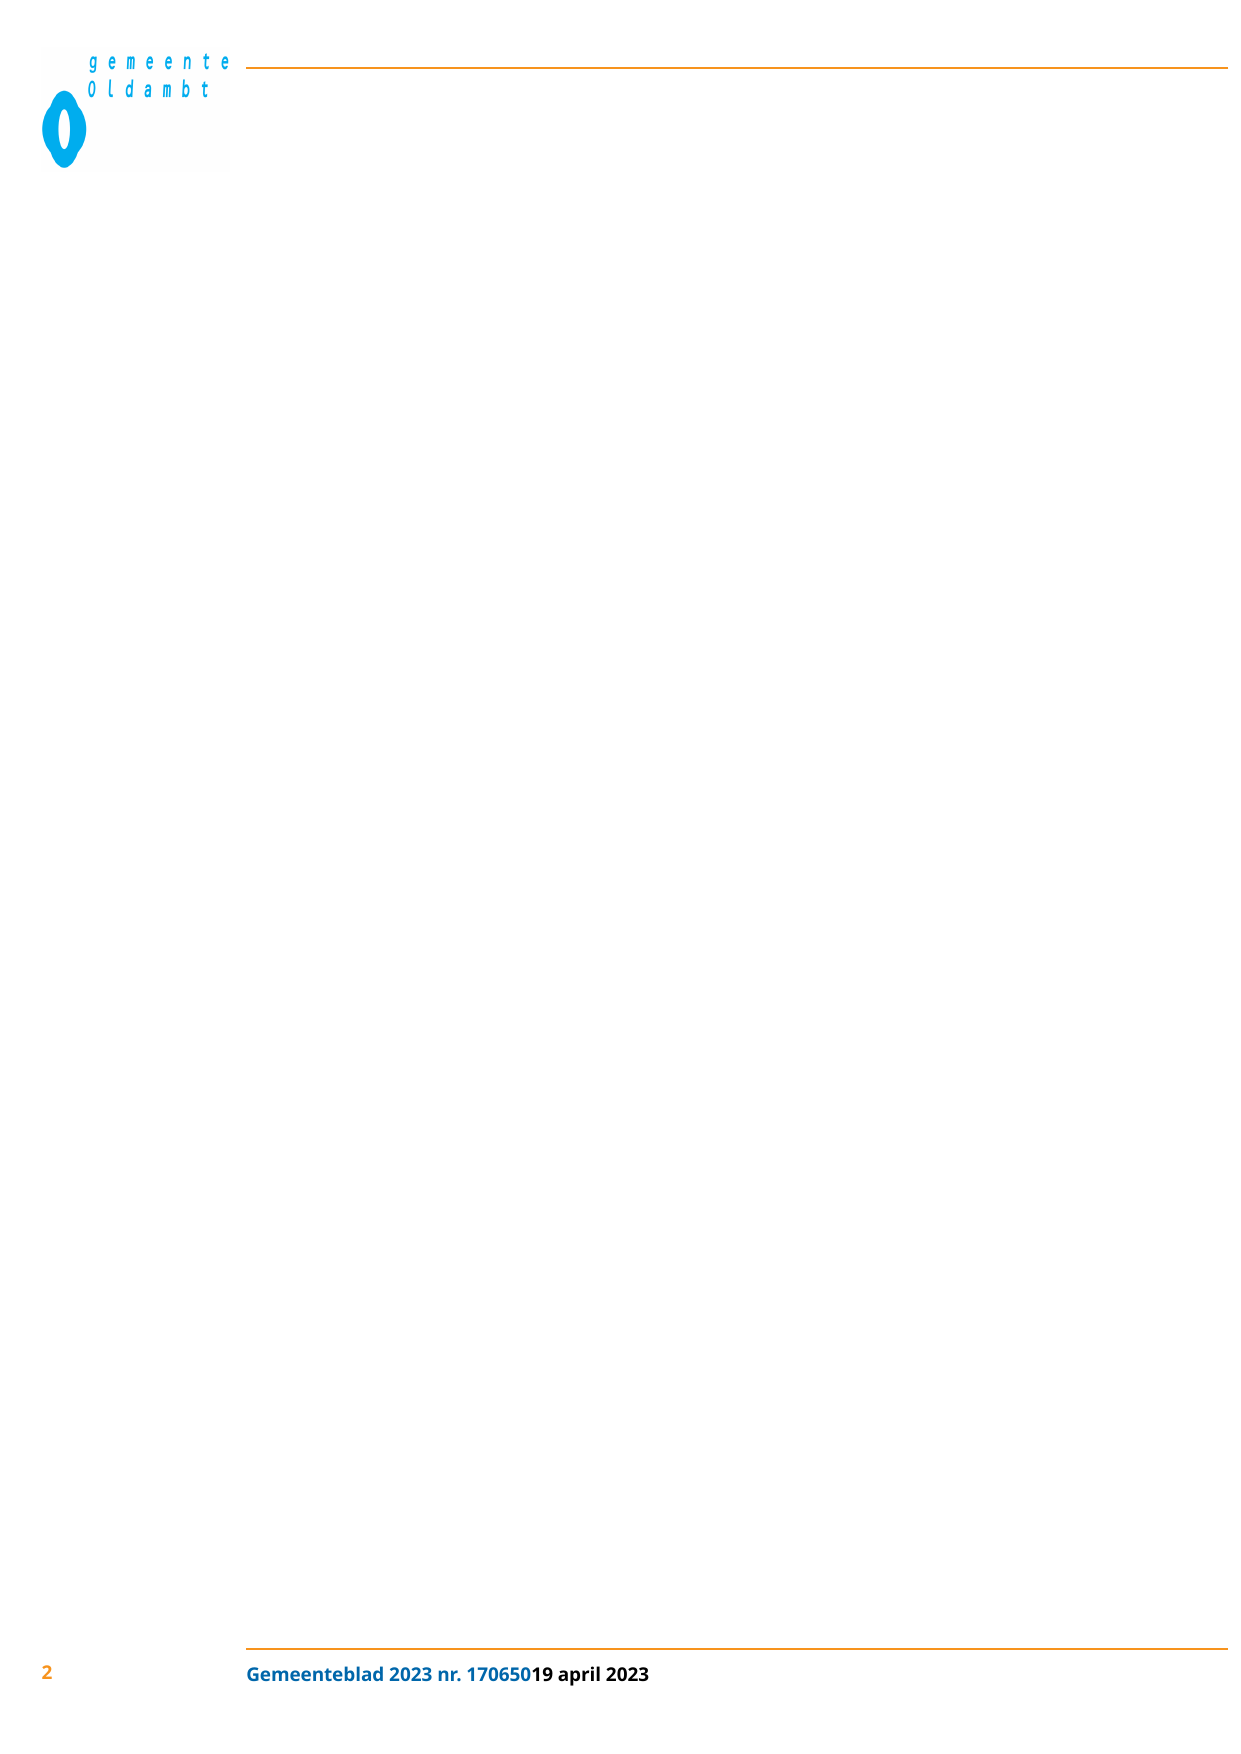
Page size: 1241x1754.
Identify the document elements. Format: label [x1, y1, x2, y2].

picture [41, 47, 231, 172]
